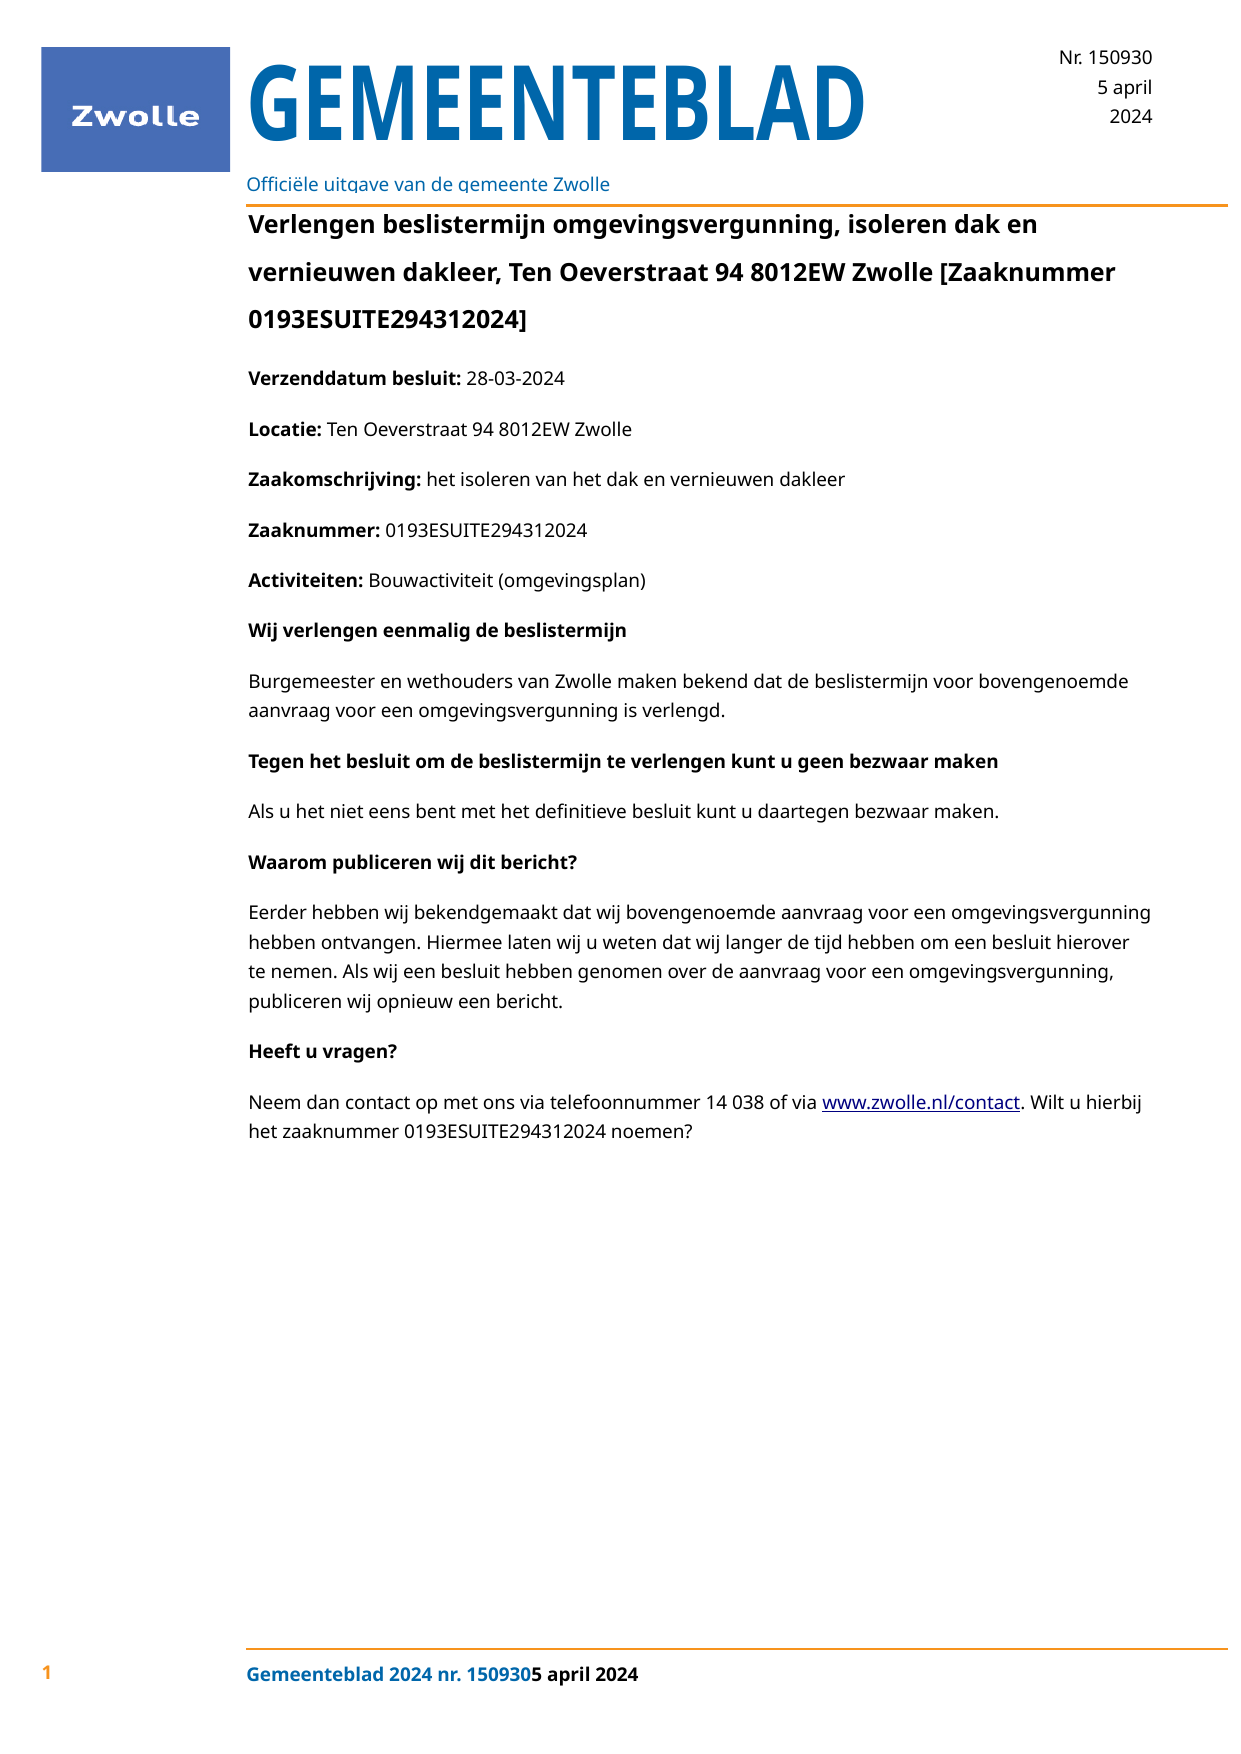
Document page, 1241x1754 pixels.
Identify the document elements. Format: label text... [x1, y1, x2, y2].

text Tegen het besluit om de beslistermijn te verlengen kunt u geen bezwaar maken [248, 748, 1152, 774]
text Zaaknummer: 0193ESUITE294312024 [248, 517, 1152, 542]
text Heeft u vragen? [248, 1038, 1152, 1064]
text Als u het niet eens bent met het definitieve besluit kunt u daartegen bezwaar maken. [248, 798, 1152, 824]
picture [41, 47, 231, 172]
text Zaakomschrijving: het isoleren van het dak en vernieuwen dakleer [248, 466, 1152, 492]
text Verlengen beslistermijn omgevingsvergunning, isoleren dak en vernieuwen dakleer, Ten Oeverstraat 94 8012EW Zwolle [Zaaknummer 0193ESUITE294312024] [248, 207, 1152, 336]
text Activiteiten: Bouwactiviteit (omgevingsplan) [248, 567, 1152, 593]
text Neem dan contact op met ons via telefoonnummer 14 038 of via www.zwolle.nl/contact. Wilt u hierbij het zaaknummer 0193ESUITE294312024 noemen? [248, 1089, 1152, 1144]
text Wij verlengen eenmalig de beslistermijn [248, 618, 1152, 643]
text Burgemeester en wethouders van Zwolle maken bekend dat de beslistermijn voor bovengenoemde aanvraag voor een omgevingsvergunning is verlengd. [248, 668, 1152, 723]
text Verzenddatum besluit: 28-03-2024 [248, 366, 1152, 391]
text Waarom publiceren wij dit bericht? [248, 849, 1152, 874]
text Locatie: Ten Oeverstraat 94 8012EW Zwolle [248, 416, 1152, 442]
text Eerder hebben wij bekendgemaakt dat wij bovengenoemde aanvraag voor een omgevingsvergunning hebben ontvangen. Hiermee laten wij u weten dat wij langer de tijd hebben om een besluit hierover te nemen. Als wij een besluit hebben genomen over de aanvraag voor een omgevingsvergunning, publiceren wij opnieuw een bericht. [248, 899, 1152, 1014]
